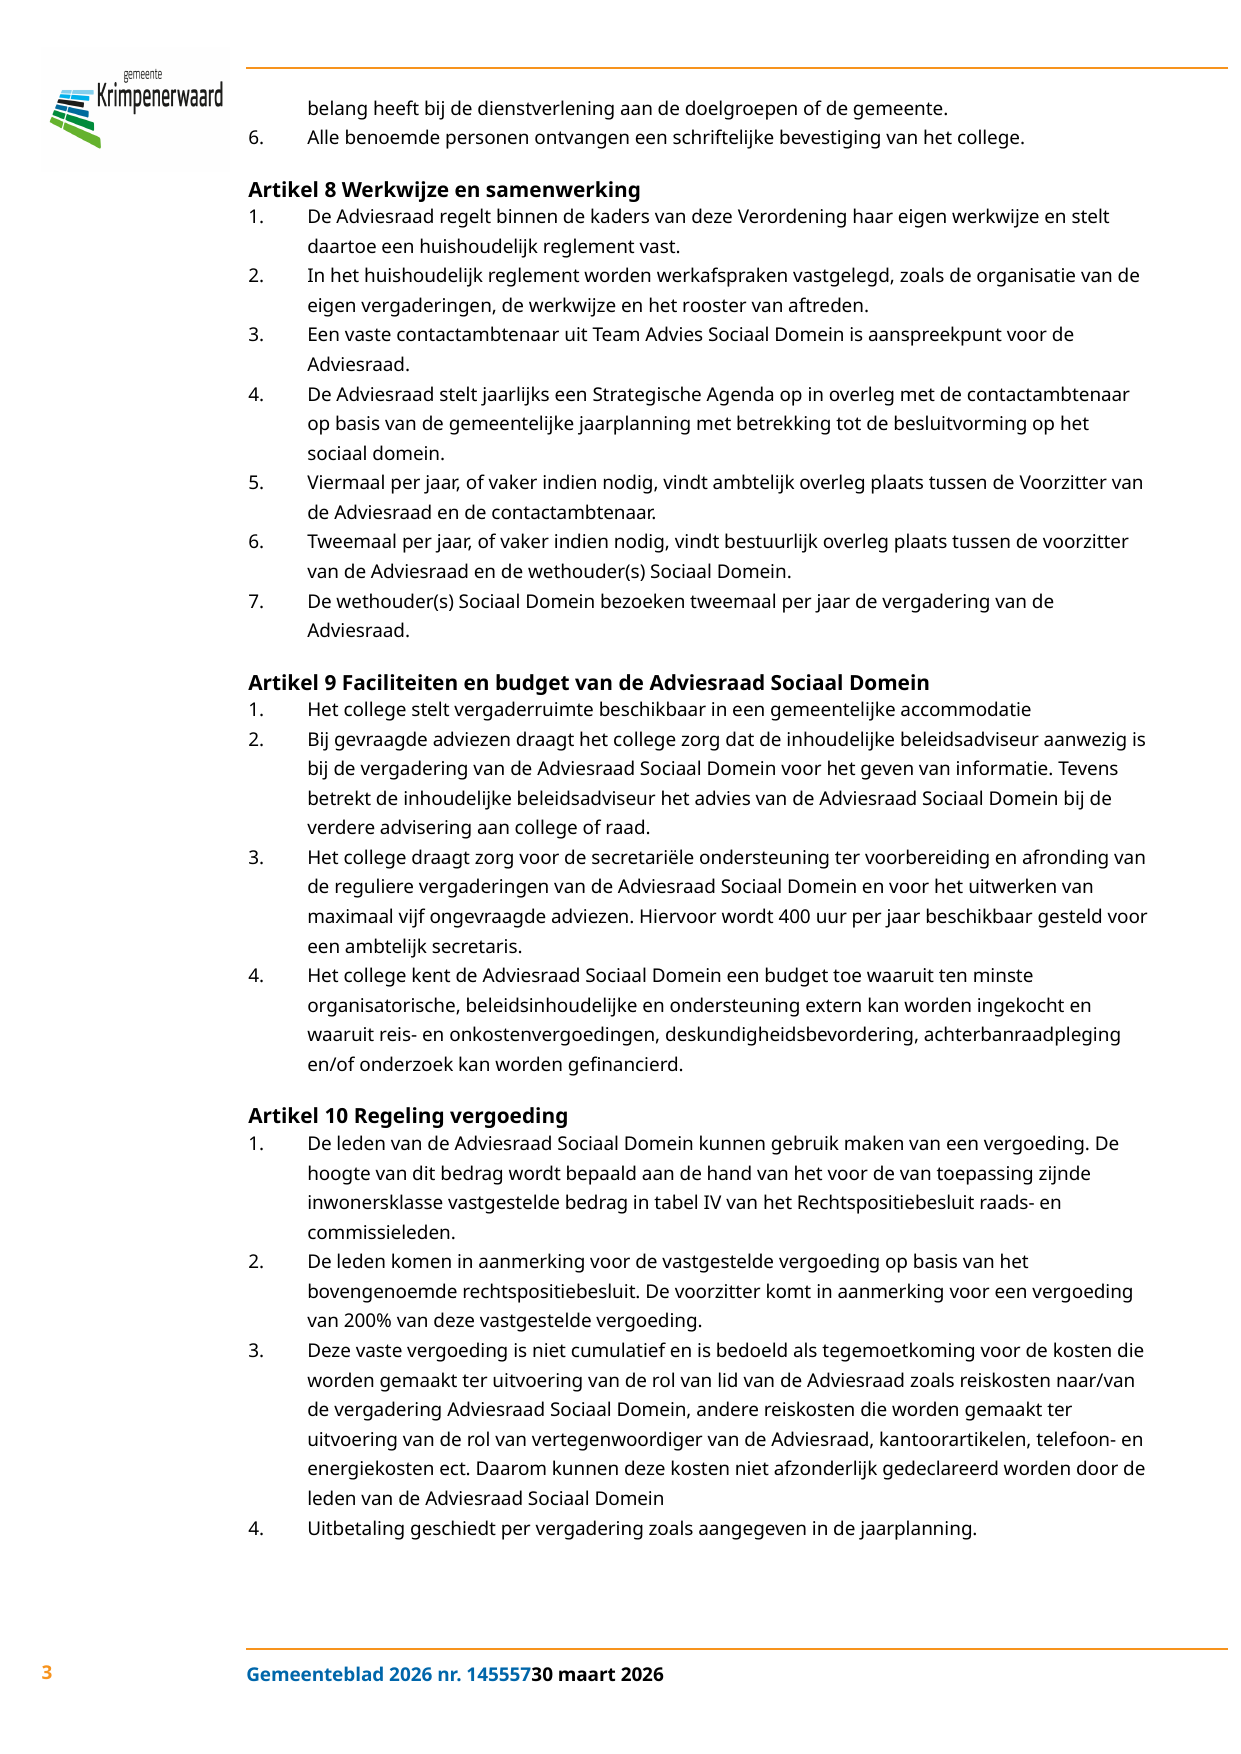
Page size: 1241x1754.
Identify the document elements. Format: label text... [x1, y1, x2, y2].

list Deze vaste vergoeding is niet cumulatief en is bedoeld als tegemoetkoming voor de kosten die worden gemaakt ter uitvoering van de rol van lid van de Adviesraad zoals reiskosten naar/van de vergadering Adviesraad Sociaal Domein, andere reiskosten die worden gemaakt ter uitvoering van de rol van vertegenwoordiger van de Adviesraad, kantoorartikelen, telefoon- en energiekosten ect. Daarom kunnen deze kosten niet afzonderlijk gedeclareerd worden door de leden van de Adviesraad Sociaal Domein [248, 1337, 1152, 1511]
list Het college stelt vergaderruimte beschikbaar in een gemeentelijke accommodatie [248, 696, 1152, 722]
list Het college kent de Adviesraad Sociaal Domein een budget toe waaruit ten minste organisatorische, beleidsinhoudelijke en ondersteuning extern kan worden ingekocht en waaruit reis- en onkostenvergoedingen, deskundigheidsbevordering, achterbanraadpleging en/of onderzoek kan worden gefinancierd. [248, 962, 1152, 1077]
text Artikel 9 Faciliteiten en budget van de Adviesraad Sociaal Domein [248, 668, 1152, 696]
picture [41, 47, 231, 172]
list De Adviesraad regelt binnen de kaders van deze Verordening haar eigen werkwijze en stelt daartoe een huishoudelijk reglement vast. [248, 203, 1152, 258]
list Een vaste contactambtenaar uit Team Advies Sociaal Domein is aanspreekpunt voor de Adviesraad. [248, 322, 1152, 377]
text Artikel 8 Werkwijze en samenwerking [248, 175, 1152, 203]
list De leden komen in aanmerking voor de vastgestelde vergoeding op basis van het bovengenoemde rechtspositiebesluit. De voorzitter komt in aanmerking voor een vergoeding van 200% van deze vastgestelde vergoeding. [248, 1248, 1152, 1333]
list Viermaal per jaar, of vaker indien nodig, vindt ambtelijk overleg plaats tussen de Voorzitter van de Adviesraad en de contactambtenaar. [248, 469, 1152, 525]
list Het college draagt zorg voor de secretariële ondersteuning ter voorbereiding en afronding van de reguliere vergaderingen van de Adviesraad Sociaal Domein en voor het uitwerken van maximaal vijf ongevraagde adviezen. Hiervoor wordt 400 uur per jaar beschikbaar gesteld voor een ambtelijk secretaris. [248, 844, 1152, 959]
list Tweemaal per jaar, of vaker indien nodig, vindt bestuurlijk overleg plaats tussen de voorzitter van de Adviesraad en de wethouder(s) Sociaal Domein. [248, 529, 1152, 584]
list Alle benoemde personen ontvangen een schriftelijke bevestiging van het college. [248, 124, 1152, 150]
list In het huishoudelijk reglement worden werkafspraken vastgelegd, zoals de organisatie van de eigen vergaderingen, de werkwijze en het rooster van aftreden. [248, 262, 1152, 318]
list De leden van de Adviesraad Sociaal Domein kunnen gebruik maken van een vergoeding. De hoogte van dit bedrag wordt bepaald aan de hand van het voor de van toepassing zijnde inwonersklasse vastgestelde bedrag in tabel IV van het Rechtspositiebesluit raads- en commissieleden. [248, 1130, 1152, 1244]
list De wethouder(s) Sociaal Domein bezoeken tweemaal per jaar de vergadering van de Adviesraad. [248, 588, 1152, 643]
list Uitbetaling geschiedt per vergadering zoals aangegeven in de jaarplanning. [248, 1515, 1152, 1540]
list belang heeft bij de dienstverlening aan de doelgroepen of de gemeente. [248, 95, 1152, 121]
text Artikel 10 Regeling vergoeding [248, 1102, 1152, 1130]
list De Adviesraad stelt jaarlijks een Strategische Agenda op in overleg met de contactambtenaar op basis van de gemeentelijke jaarplanning met betrekking tot de besluitvorming op het sociaal domein. [248, 381, 1152, 466]
list Bij gevraagde adviezen draagt het college zorg dat de inhoudelijke beleidsadviseur aanwezig is bij de vergadering van de Adviesraad Sociaal Domein voor het geven van informatie. Tevens betrekt de inhoudelijke beleidsadviseur het advies van de Adviesraad Sociaal Domein bij de verdere advisering aan college of raad. [248, 726, 1152, 840]
